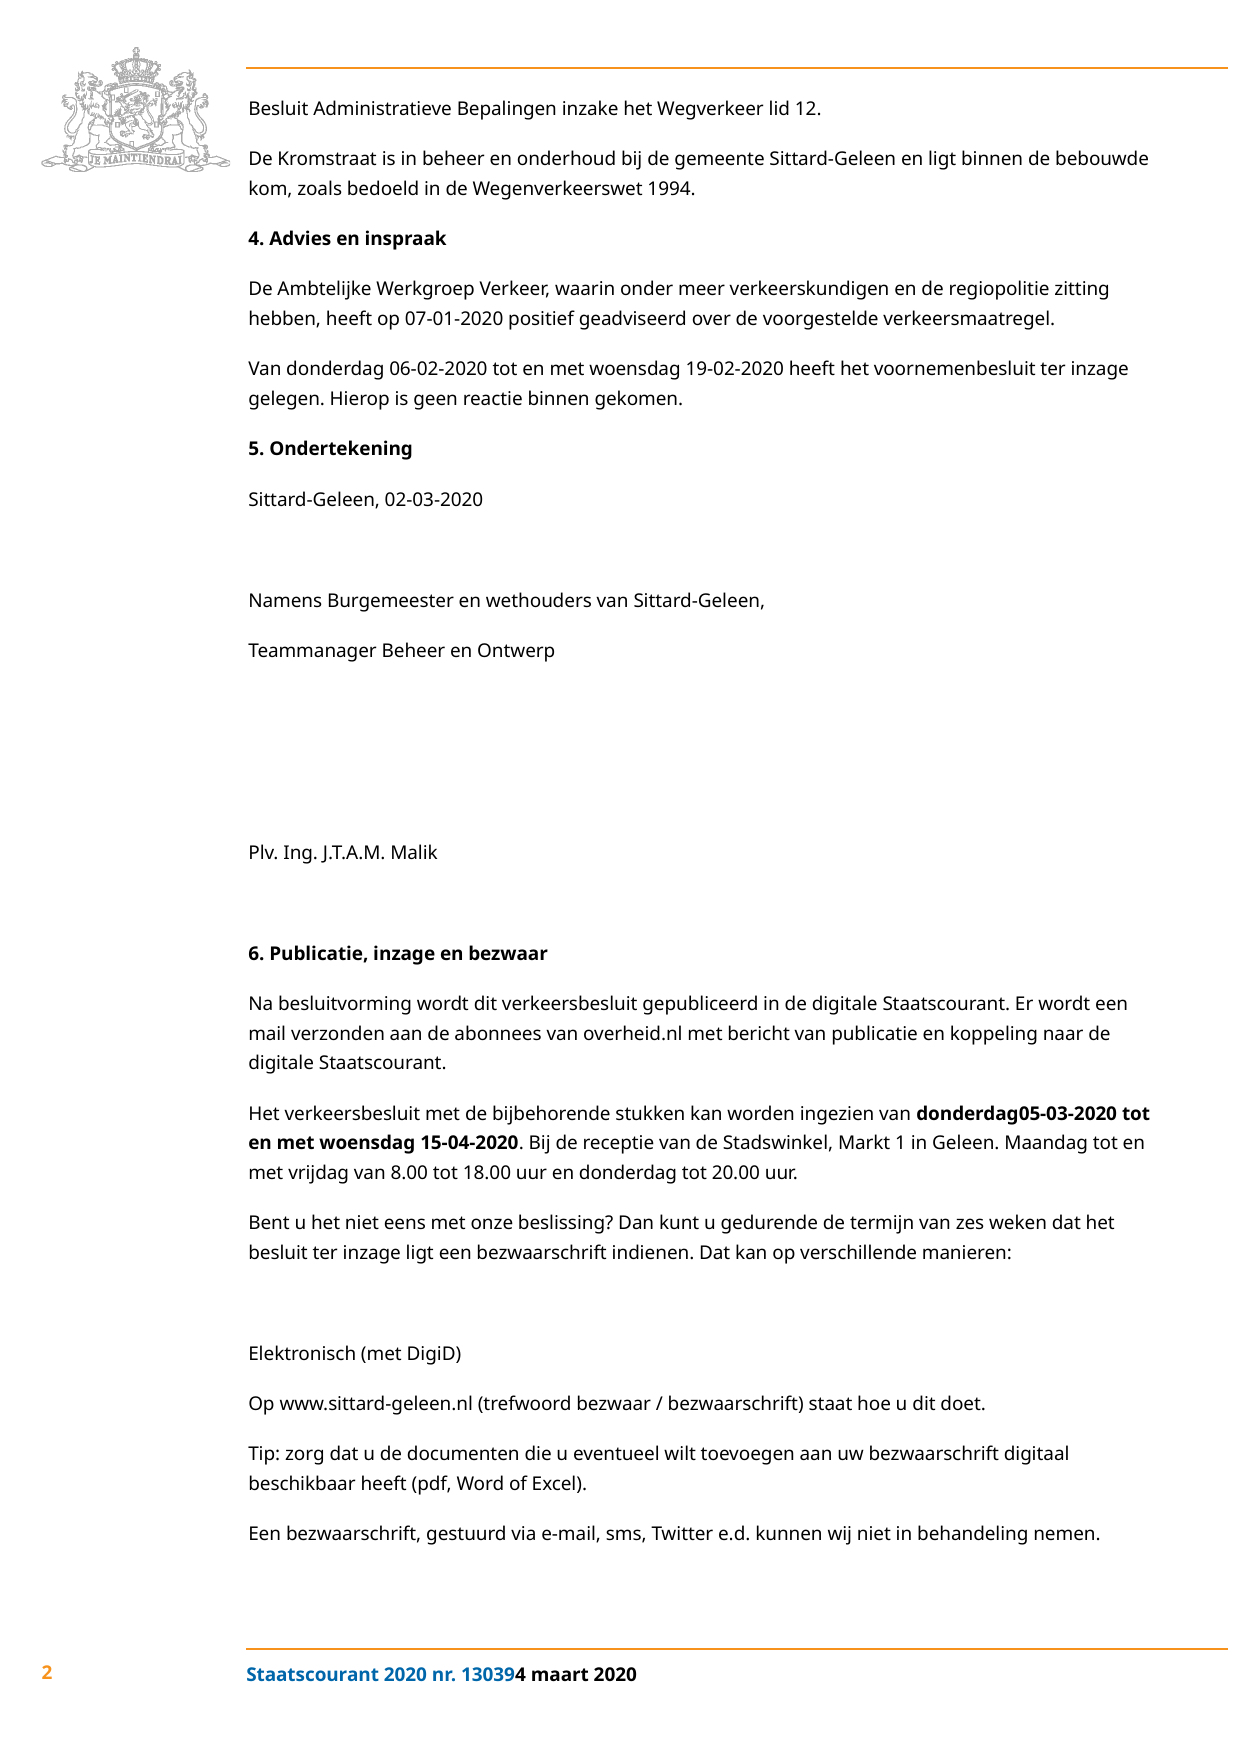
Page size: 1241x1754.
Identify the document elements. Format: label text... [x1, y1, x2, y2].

text Bent u het niet eens met onze beslissing? Dan kunt u gedurende de termijn van zes weken dat het besluit ter inzage ligt een bezwaarschrift indienen. Dat kan op verschillende manieren: [248, 1209, 1152, 1265]
text Een bezwaarschrift, gestuurd via e-mail, sms, Twitter e.d. kunnen wij niet in behandeling nemen. [248, 1521, 1152, 1546]
text 4. Advies en inspraak [248, 225, 1152, 251]
text De Kromstraat is in beheer en onderhoud bij de gemeente Sittard-Geleen en ligt binnen de bebouwde kom, zoals bedoeld in de Wegenverkeerswet 1994. [248, 145, 1152, 201]
picture [41, 47, 231, 172]
text Besluit Administratieve Bepalingen inzake het Wegverkeer lid 12. [248, 95, 1152, 121]
text Plv. Ing. J.T.A.M. Malik [248, 839, 1152, 865]
text De Ambtelijke Werkgroep Verkeer, waarin onder meer verkeerskundigen en de regiopolitie zitting hebben, heeft op 07-01-2020 positief geadviseerd over de voorgestelde verkeersmaatregel. [248, 276, 1152, 331]
text Op www.sittard-geleen.nl (trefwoord bezwaar / bezwaarschrift) staat hoe u dit doet. [248, 1390, 1152, 1416]
text Namens Burgemeester en wethouders van Sittard-Geleen, [248, 587, 1152, 613]
text Elektronisch (met DigiD) [248, 1340, 1152, 1366]
text Sittard-Geleen, 02-03-2020 [248, 486, 1152, 512]
text 6. Publicatie, inzage en bezwaar [248, 940, 1152, 966]
text Van donderdag 06-02-2020 tot en met woensdag 19-02-2020 heeft het voornemenbesluit ter inzage gelegen. Hierop is geen reactie binnen gekomen. [248, 356, 1152, 411]
text 5. Ondertekening [248, 436, 1152, 461]
text Het verkeersbesluit met de bijbehorende stukken kan worden ingezien van donderdag05-03-2020 tot en met woensdag 15-04-2020. Bij de receptie van de Stadswinkel, Markt 1 in Geleen. Maandag tot en met vrijdag van 8.00 tot 18.00 uur en donderdag tot 20.00 uur. [248, 1100, 1152, 1185]
text Tip: zorg dat u de documenten die u eventueel wilt toevoegen aan uw bezwaarschrift digitaal beschikbaar heeft (pdf, Word of Excel). [248, 1441, 1152, 1496]
text Teammanager Beheer en Ontwerp [248, 637, 1152, 663]
text Na besluitvorming wordt dit verkeersbesluit gepubliceerd in de digitale Staatscourant. Er wordt een mail verzonden aan de abonnees van overheid.nl met bericht van publicatie en koppeling naar de digitale Staatscourant. [248, 990, 1152, 1075]
